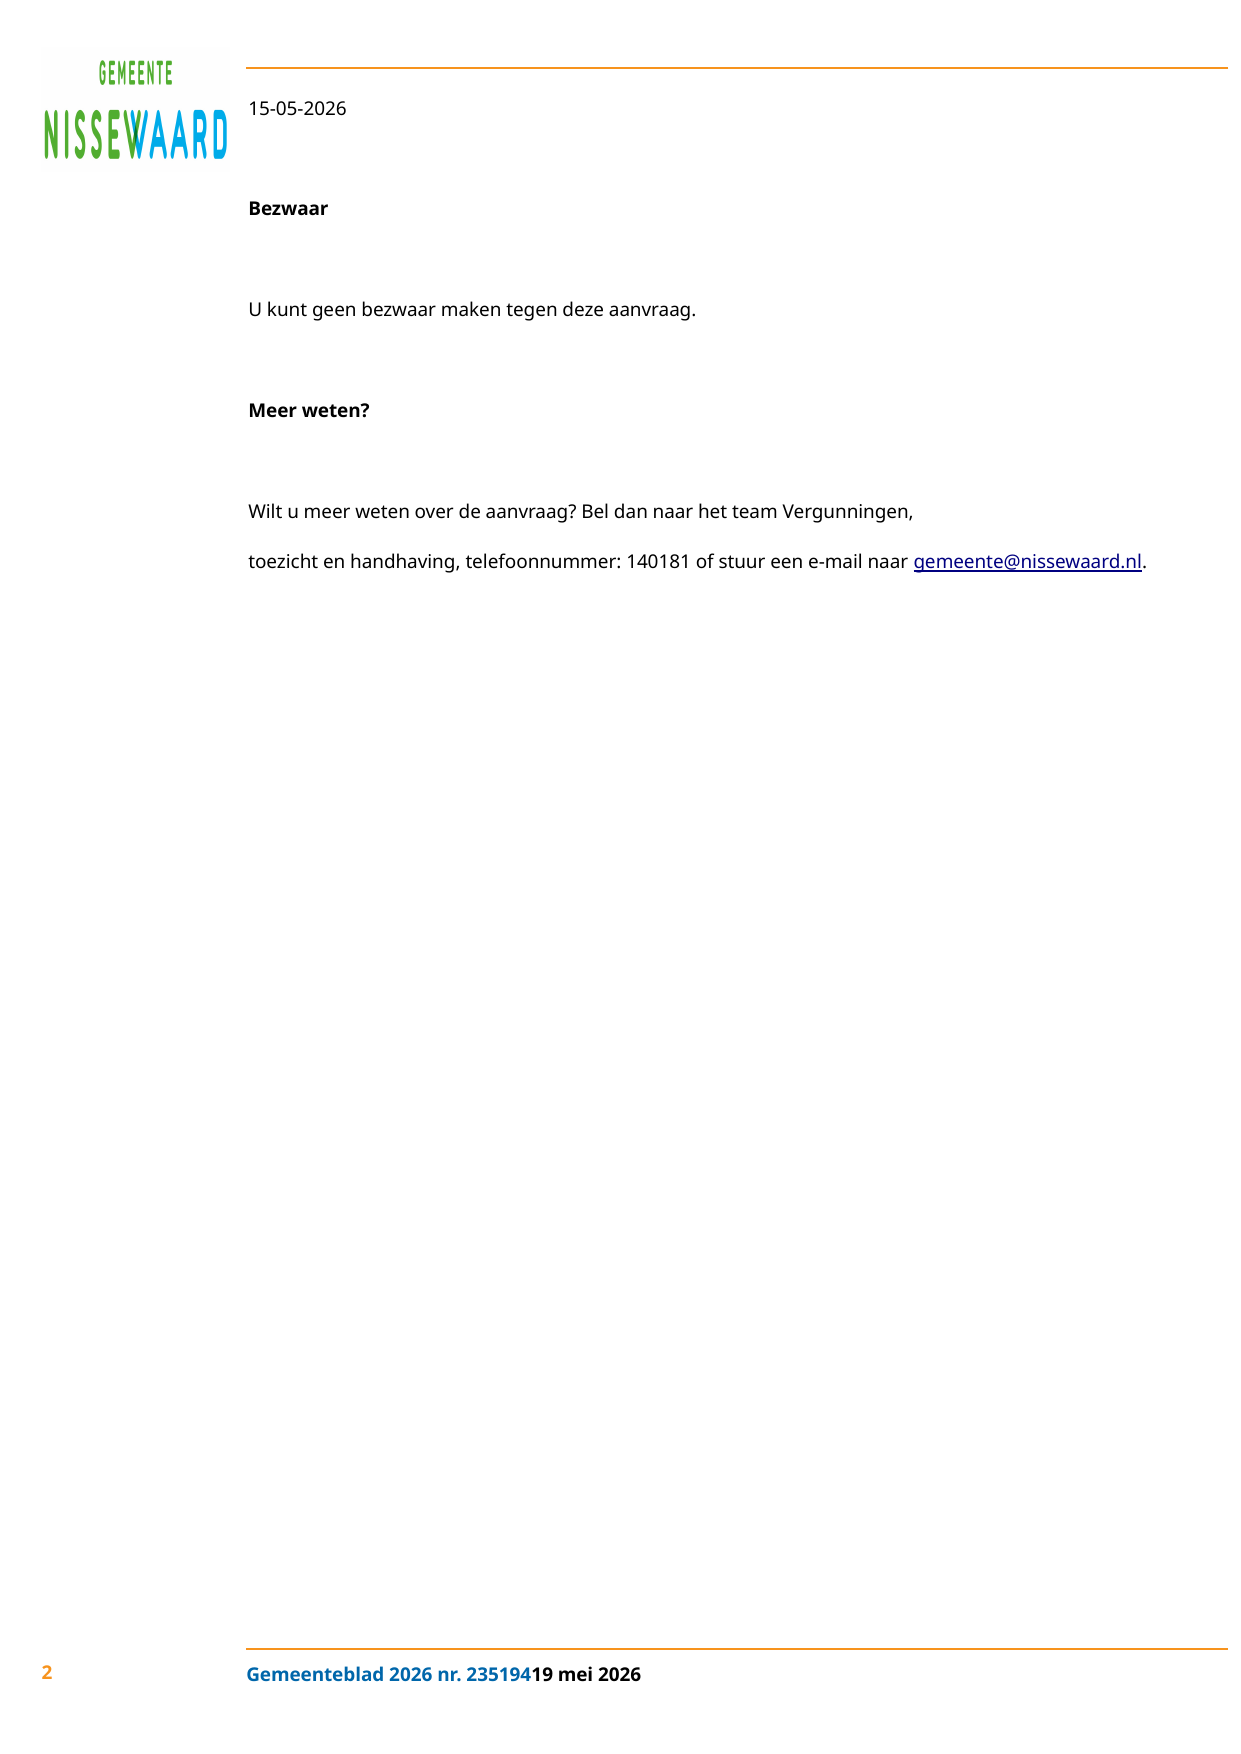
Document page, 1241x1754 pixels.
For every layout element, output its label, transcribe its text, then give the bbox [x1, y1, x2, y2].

text U kunt geen bezwaar maken tegen deze aanvraag. [248, 296, 1152, 322]
text Bezwaar [248, 196, 1152, 221]
text 15-05-2026 [248, 95, 1152, 121]
picture [41, 47, 231, 172]
text toezicht en handhaving, telefoonnummer: 140181 of stuur een e-mail naar gemeente@nissewaard.nl. [248, 548, 1152, 574]
text Wilt u meer weten over de aanvraag? Bel dan naar het team Vergunningen, [248, 498, 1152, 524]
text Meer weten? [248, 397, 1152, 423]
